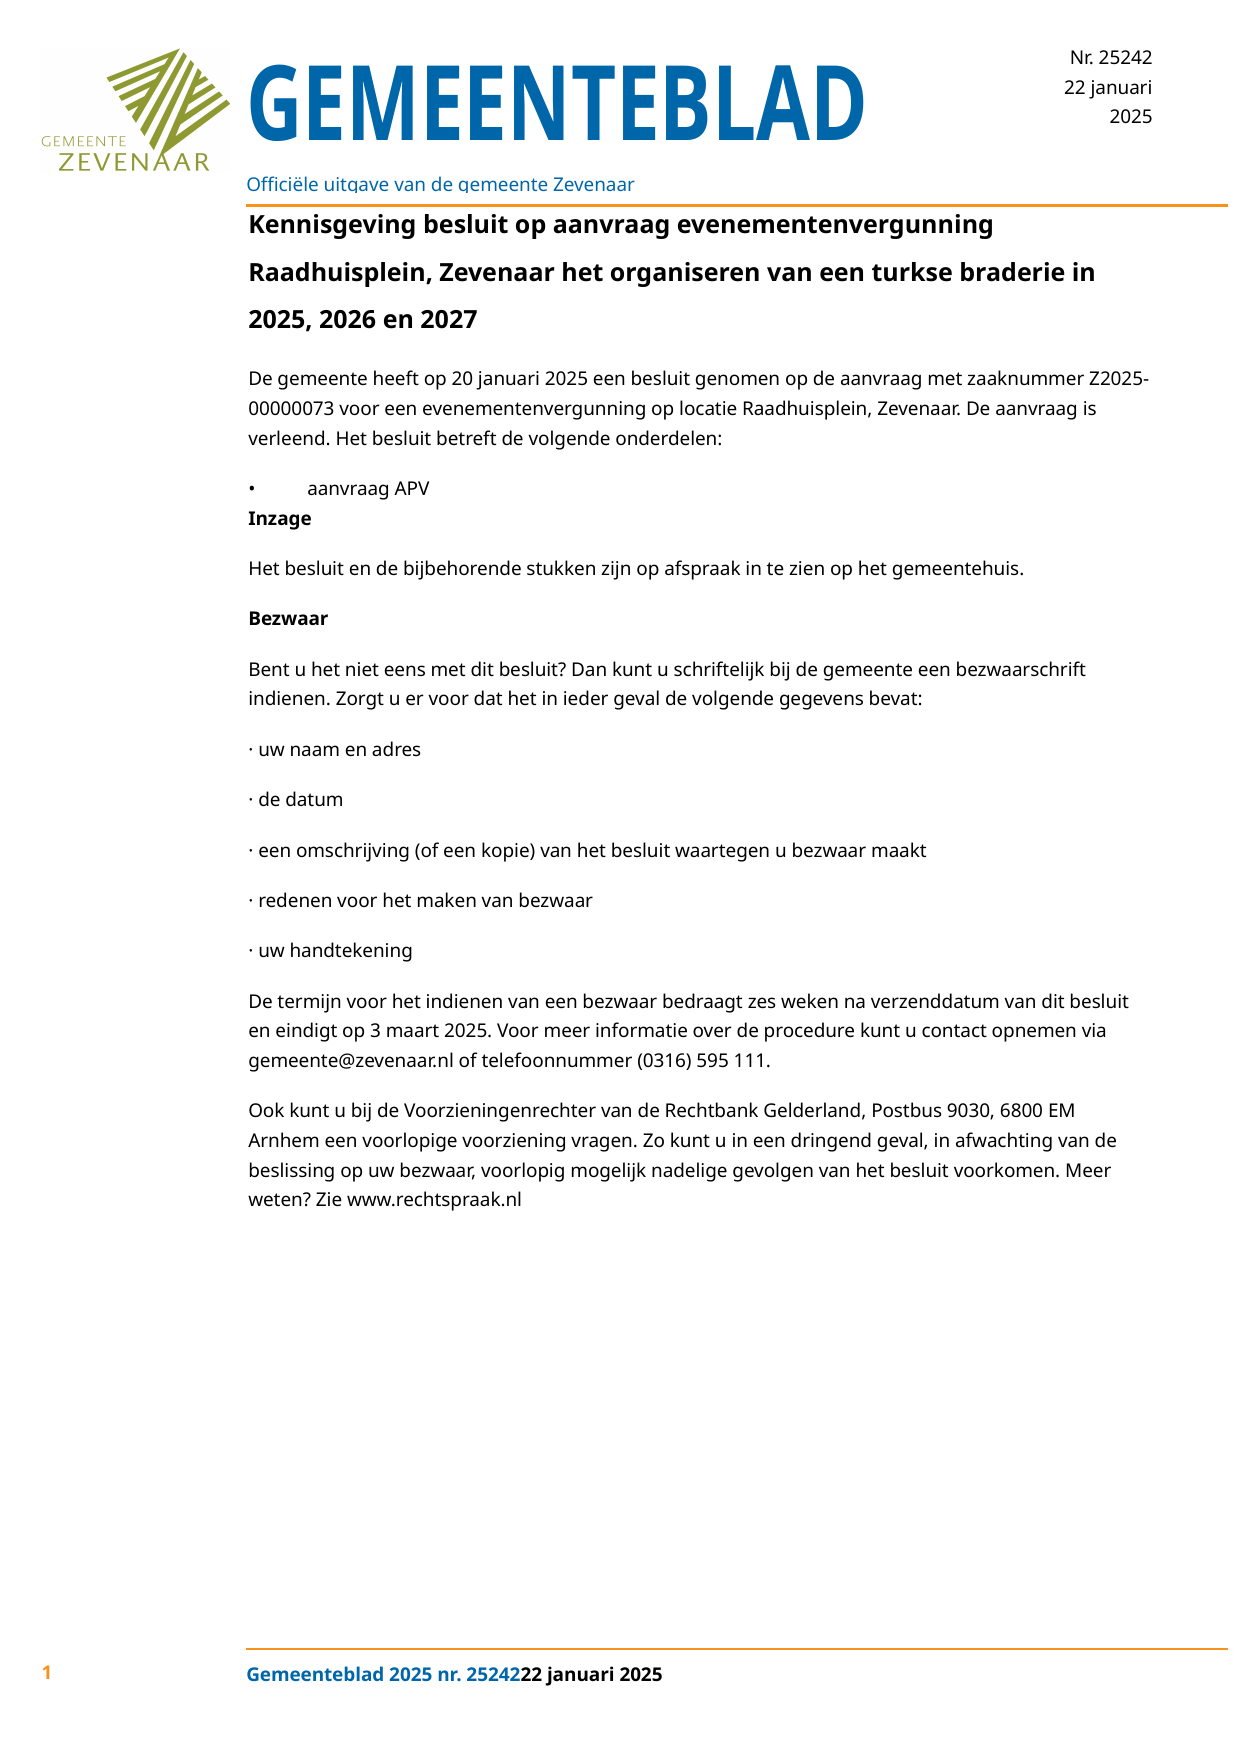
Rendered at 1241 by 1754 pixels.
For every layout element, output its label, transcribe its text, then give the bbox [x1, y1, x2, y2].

text Ook kunt u bij de Voorzieningenrechter van de Rechtbank Gelderland, Postbus 9030, 6800 EM Arnhem een voorlopige voorziening vragen. Zo kunt u in een dringend geval, in afwachting van de beslissing op uw bezwaar, voorlopig mogelijk nadelige gevolgen van het besluit voorkomen. Meer weten? Zie www.rechtspraak.nl [248, 1098, 1152, 1212]
text · redenen voor het maken van bezwaar [248, 887, 1152, 913]
picture [41, 47, 231, 172]
text · de datum [248, 786, 1152, 812]
list aanvraag APV [248, 475, 1152, 501]
text Bezwaar [248, 606, 1152, 631]
text Bent u het niet eens met dit besluit? Dan kunt u schriftelijk bij de gemeente een bezwaarschrift indienen. Zorgt u er voor dat het in ieder geval de volgende gegevens bevat: [248, 656, 1152, 711]
text · uw handtekening [248, 938, 1152, 963]
text De gemeente heeft op 20 januari 2025 een besluit genomen op de aanvraag met zaaknummer Z2025-00000073 voor een evenementenvergunning op locatie Raadhuisplein, Zevenaar. De aanvraag is verleend. Het besluit betreft de volgende onderdelen: [248, 366, 1152, 450]
text De termijn voor het indienen van een bezwaar bedraagt zes weken na verzenddatum van dit besluit en eindigt op 3 maart 2025. Voor meer informatie over de procedure kunt u contact opnemen via gemeente@zevenaar.nl of telefoonnummer (0316) 595 111. [248, 988, 1152, 1073]
text Kennisgeving besluit op aanvraag evenementenvergunning Raadhuisplein, Zevenaar het organiseren van een turkse braderie in 2025, 2026 en 2027 [248, 207, 1152, 336]
text · een omschrijving (of een kopie) van het besluit waartegen u bezwaar maakt [248, 837, 1152, 862]
text · uw naam en adres [248, 736, 1152, 762]
text Inzage [248, 505, 1152, 530]
text Het besluit en de bijbehorende stukken zijn op afspraak in te zien op het gemeentehuis. [248, 555, 1152, 581]
